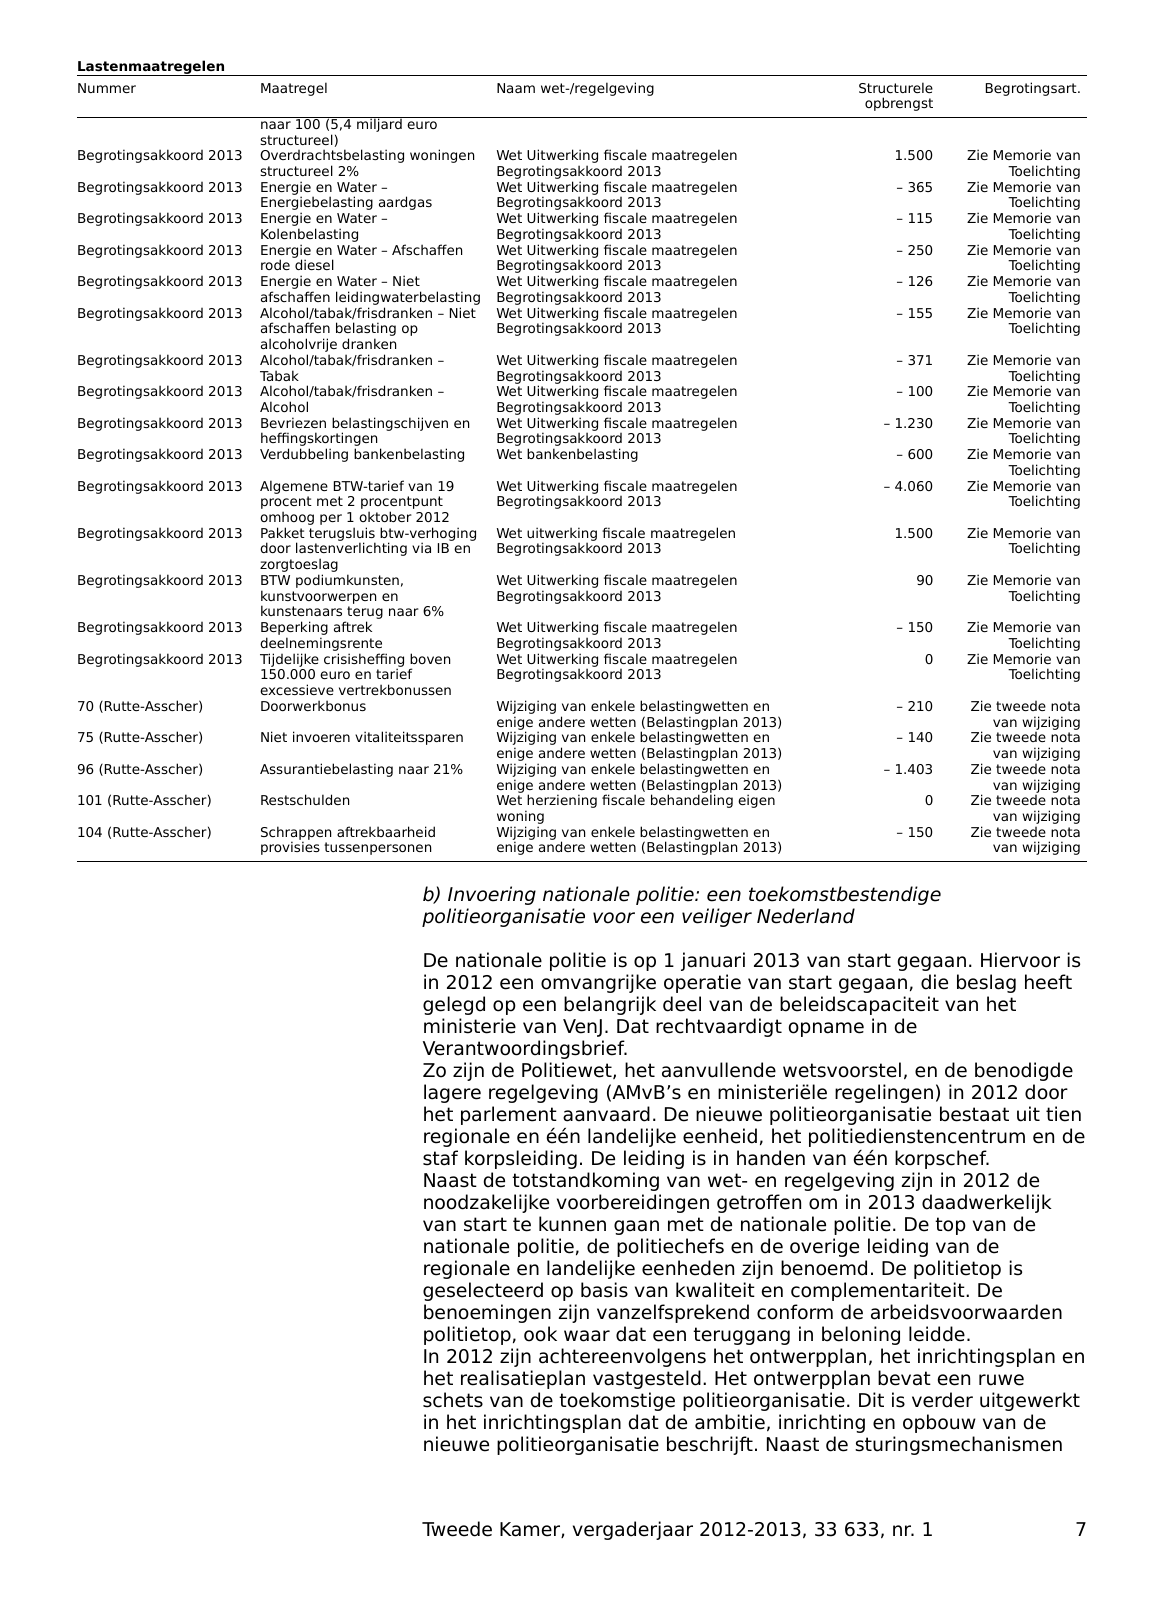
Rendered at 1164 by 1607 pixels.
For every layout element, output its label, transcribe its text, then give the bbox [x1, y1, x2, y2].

table_cell – 4.060 [791, 479, 939, 526]
table_cell Schrappen aftrekbaarheid provisies tussenpersonen [254, 825, 490, 861]
table_cell 90 [791, 573, 939, 620]
table_cell Wet herziening fiscale behandeling eigen woning [490, 793, 791, 824]
table_cell Restschulden [254, 793, 490, 824]
table_cell Pakket terugsluis btw-verhoging door lastenverlichting via IB en zorgtoeslag [254, 526, 490, 573]
table_cell – 155 [791, 305, 939, 353]
table_cell Begrotingsakkoord 2013 [77, 211, 254, 242]
table_cell – 100 [791, 384, 939, 416]
table_cell Energie en Water – Niet afschaffen leidingwaterbelasting [254, 274, 490, 305]
table_cell Assurantiebelasting naar 21% [254, 762, 490, 793]
table_cell Begrotingsakkoord 2013 [77, 384, 254, 416]
table_cell 96 (Rutte-Asscher) [77, 762, 254, 793]
table_cell Wijziging van enkele belastingwetten en enige andere wetten (Belastingplan 2013) [490, 699, 791, 730]
table_cell Wet Uitwerking fiscale maatregelen Begrotingsakkoord 2013 [490, 274, 791, 305]
table_cell [791, 118, 939, 148]
table_cell – 365 [791, 180, 939, 211]
table_cell Zie Memorie van Toelichting [939, 651, 1087, 699]
table_cell Wet Uitwerking fiscale maatregelen Begrotingsakkoord 2013 [490, 148, 791, 179]
table_cell 101 (Rutte-Asscher) [77, 793, 254, 824]
table_cell Begrotingsakkoord 2013 [77, 243, 254, 274]
table_cell Structurele opbrengst [791, 76, 939, 117]
table_cell Wet Uitwerking fiscale maatregelen Begrotingsakkoord 2013 [490, 416, 791, 447]
table_cell Zie Memorie van Toelichting [939, 148, 1087, 179]
table_cell [77, 118, 254, 148]
table_cell – 371 [791, 353, 939, 384]
table_cell Wijziging van enkele belastingwetten en enige andere wetten (Belastingplan 2013) [490, 825, 791, 861]
table_cell Wet Uitwerking fiscale maatregelen Begrotingsakkoord 2013 [490, 211, 791, 242]
table_cell Nummer [77, 76, 254, 117]
table_cell Bevriezen belastingschijven en heffingskortingen [254, 416, 490, 447]
table_cell Zie Memorie van Toelichting [939, 620, 1087, 651]
table_cell Begrotingsakkoord 2013 [77, 651, 254, 699]
text Zo zijn de Politiewet, het aanvullende wetsvoorstel, en de benodigde lagere regelgeving (AMvB’s en ministeriële regelingen) in 2012 door het parlement aanvaard. De nieuwe politieorganisatie bestaat uit tien regionale en één landelijke eenheid, het politiedienstencentrum en de staf korpsleiding. De leiding is in handen van één korpschef. [422, 1060, 1087, 1170]
table_cell – 1.230 [791, 416, 939, 447]
table_cell – 250 [791, 243, 939, 274]
table_cell Zie tweede nota van wijziging [939, 762, 1087, 793]
text De nationale politie is op 1 januari 2013 van start gegaan. Hiervoor is in 2012 een omvangrijke operatie van start gegaan, die beslag heeft gelegd op een belangrijk deel van de beleidscapaciteit van het ministerie van VenJ. Dat rechtvaardigt opname in de Verantwoordingsbrief. [422, 950, 1087, 1060]
table_cell Wet Uitwerking fiscale maatregelen Begrotingsakkoord 2013 [490, 180, 791, 211]
table_cell Begrotingsakkoord 2013 [77, 573, 254, 620]
table_cell Begrotingsakkoord 2013 [77, 526, 254, 573]
table_cell [490, 118, 791, 148]
table_cell Algemene BTW-tarief van 19 procent met 2 procentpunt omhoog per 1 oktober 2012 [254, 479, 490, 526]
table_cell Zie Memorie van Toelichting [939, 274, 1087, 305]
table_cell – 210 [791, 699, 939, 730]
table_cell 0 [791, 651, 939, 699]
table_cell Energie en Water – Energiebelasting aardgas [254, 180, 490, 211]
subtitle b) Invoering nationale politie: een toekomstbestendige politieorganisatie voor een veiliger Nederland [422, 884, 1087, 928]
table_cell Beperking aftrek deelnemingsrente [254, 620, 490, 651]
table_cell Zie Memorie van Toelichting [939, 353, 1087, 384]
table_cell BTW podiumkunsten, kunstvoorwerpen en kunstenaars terug naar 6% [254, 573, 490, 620]
table_cell Begrotingsakkoord 2013 [77, 180, 254, 211]
table_cell Begrotingsakkoord 2013 [77, 274, 254, 305]
table_cell Wet Uitwerking fiscale maatregelen Begrotingsakkoord 2013 [490, 651, 791, 699]
table_cell Begrotingsakkoord 2013 [77, 353, 254, 384]
table_cell Begrotingsart. [939, 76, 1087, 117]
table_cell Wet Uitwerking fiscale maatregelen Begrotingsakkoord 2013 [490, 384, 791, 416]
table_cell Doorwerkbonus [254, 699, 490, 730]
table_cell Wet Uitwerking fiscale maatregelen Begrotingsakkoord 2013 [490, 305, 791, 353]
table_cell – 150 [791, 825, 939, 861]
table_cell – 140 [791, 730, 939, 762]
table_header Lastenmaatregelen [77, 59, 1087, 75]
table_cell – 150 [791, 620, 939, 651]
table_cell 104 (Rutte-Asscher) [77, 825, 254, 861]
table_cell Wijziging van enkele belastingwetten en enige andere wetten (Belastingplan 2013) [490, 730, 791, 762]
table_cell Begrotingsakkoord 2013 [77, 479, 254, 526]
table_cell 0 [791, 793, 939, 824]
table_cell Zie tweede nota van wijziging [939, 699, 1087, 730]
table_cell Wet Uitwerking fiscale maatregelen Begrotingsakkoord 2013 [490, 573, 791, 620]
table_cell Zie Memorie van Toelichting [939, 384, 1087, 416]
text In 2012 zijn achtereenvolgens het ontwerpplan, het inrichtingsplan en het realisatieplan vastgesteld. Het ontwerpplan bevat een ruwe schets van de toekomstige politieorganisatie. Dit is verder uitgewerkt in het inrichtingsplan dat de ambitie, inrichting en opbouw van de nieuwe politieorganisatie beschrijft. Naast de sturingsmechanismen [422, 1346, 1087, 1456]
table_cell Niet invoeren vitaliteitssparen [254, 730, 490, 762]
table_cell – 1.403 [791, 762, 939, 793]
table_cell Verdubbeling bankenbelasting [254, 447, 490, 478]
table_cell Zie Memorie van Toelichting [939, 526, 1087, 573]
table_cell Zie Memorie van Toelichting [939, 243, 1087, 274]
table_cell Overdrachtsbelasting woningen structureel 2% [254, 148, 490, 179]
table_cell Wijziging van enkele belastingwetten en enige andere wetten (Belastingplan 2013) [490, 762, 791, 793]
table_cell Zie tweede nota van wijziging [939, 730, 1087, 762]
table_cell – 126 [791, 274, 939, 305]
text Naast de totstandkoming van wet- en regelgeving zijn in 2012 de noodzakelijke voorbereidingen getroffen om in 2013 daadwerkelijk van start te kunnen gaan met de nationale politie. De top van de nationale politie, de politiechefs en de overige leiding van de regionale en landelijke eenheden zijn benoemd. De politietop is geselecteerd op basis van kwaliteit en complementariteit. De benoemingen zijn vanzelfsprekend conform de arbeidsvoorwaarden politietop, ook waar dat een teruggang in beloning leidde. [422, 1170, 1087, 1346]
table_cell Energie en Water – Kolenbelasting [254, 211, 490, 242]
table_cell Zie tweede nota van wijziging [939, 793, 1087, 824]
table_cell Zie Memorie van Toelichting [939, 447, 1087, 478]
table_cell [939, 118, 1087, 148]
table_cell Wet Uitwerking fiscale maatregelen Begrotingsakkoord 2013 [490, 353, 791, 384]
table_cell 1.500 [791, 526, 939, 573]
table_cell Wet Uitwerking fiscale maatregelen Begrotingsakkoord 2013 [490, 243, 791, 274]
table_cell Wet bankenbelasting [490, 447, 791, 478]
table_cell Alcohol/tabak/frisdranken – Alcohol [254, 384, 490, 416]
table_cell Wet Uitwerking fiscale maatregelen Begrotingsakkoord 2013 [490, 620, 791, 651]
table_cell – 115 [791, 211, 939, 242]
table_cell Begrotingsakkoord 2013 [77, 305, 254, 353]
table_cell Zie tweede nota van wijziging [939, 825, 1087, 861]
table_cell Zie Memorie van Toelichting [939, 573, 1087, 620]
table_cell Wet uitwerking fiscale maatregelen Begrotingsakkoord 2013 [490, 526, 791, 573]
table_cell Wet Uitwerking fiscale maatregelen Begrotingsakkoord 2013 [490, 479, 791, 526]
table_cell 75 (Rutte-Asscher) [77, 730, 254, 762]
table_cell 70 (Rutte-Asscher) [77, 699, 254, 730]
table_cell naar 100 (5,4 miljard euro structureel) [254, 118, 490, 148]
table_cell Alcohol/tabak/frisdranken – Tabak [254, 353, 490, 384]
table_cell Naam wet-/regelgeving [490, 76, 791, 117]
table_cell Zie Memorie van Toelichting [939, 416, 1087, 447]
table_cell Begrotingsakkoord 2013 [77, 416, 254, 447]
table_cell – 600 [791, 447, 939, 478]
table_cell Begrotingsakkoord 2013 [77, 148, 254, 179]
table_cell Maatregel [254, 76, 490, 117]
table_cell Tijdelijke crisisheffing boven 150.000 euro en tarief excessieve vertrekbonussen [254, 651, 490, 699]
table_cell Begrotingsakkoord 2013 [77, 620, 254, 651]
table_cell Energie en Water – Afschaffen rode diesel [254, 243, 490, 274]
table_cell Begrotingsakkoord 2013 [77, 447, 254, 478]
table_cell Zie Memorie van Toelichting [939, 211, 1087, 242]
table_cell Zie Memorie van Toelichting [939, 479, 1087, 526]
table_cell 1.500 [791, 148, 939, 179]
table_cell Alcohol/tabak/frisdranken – Niet afschaffen belasting op alcoholvrije dranken [254, 305, 490, 353]
table_cell Zie Memorie van Toelichting [939, 180, 1087, 211]
table_cell Zie Memorie van Toelichting [939, 305, 1087, 353]
